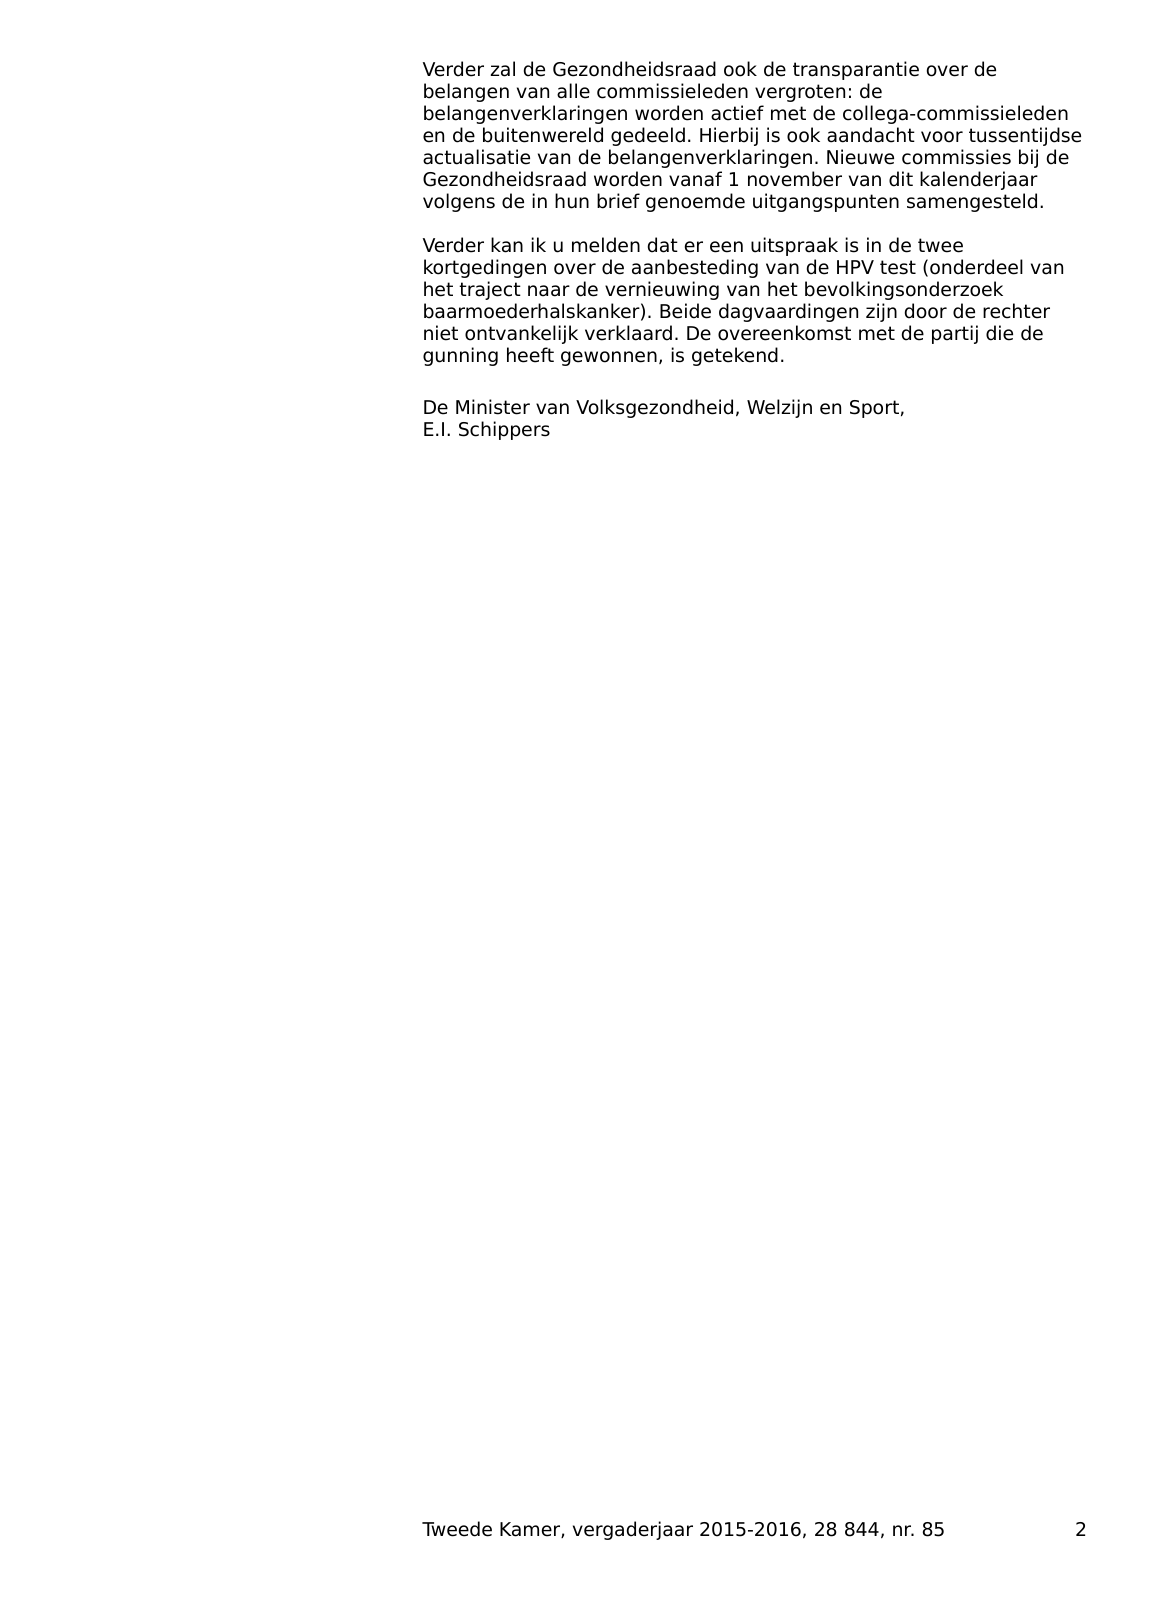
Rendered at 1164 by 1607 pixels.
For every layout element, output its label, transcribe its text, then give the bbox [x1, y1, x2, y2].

text Verder kan ik u melden dat er een uitspraak is in de twee kortgedingen over de aanbesteding van de HPV test (onderdeel van het traject naar de vernieuwing van het bevolkingsonderzoek baarmoederhalskanker). Beide dagvaardingen zijn door de rechter niet ontvankelijk verklaard. De overeenkomst met de partij die de gunning heeft gewonnen, is getekend. [422, 235, 1087, 367]
text Verder zal de Gezondheidsraad ook de transparantie over de belangen van alle commissieleden vergroten: de belangenverklaringen worden actief met de collega-commissieleden en de buitenwereld gedeeld. Hierbij is ook aandacht voor tussentijdse actualisatie van de belangenverklaringen. Nieuwe commissies bij de Gezondheidsraad worden vanaf 1 november van dit kalenderjaar volgens de in hun brief genoemde uitgangspunten samengesteld. [422, 59, 1087, 213]
text De Minister van Volksgezondheid, Welzijn en Sport, E.I. Schippers [422, 397, 1087, 441]
